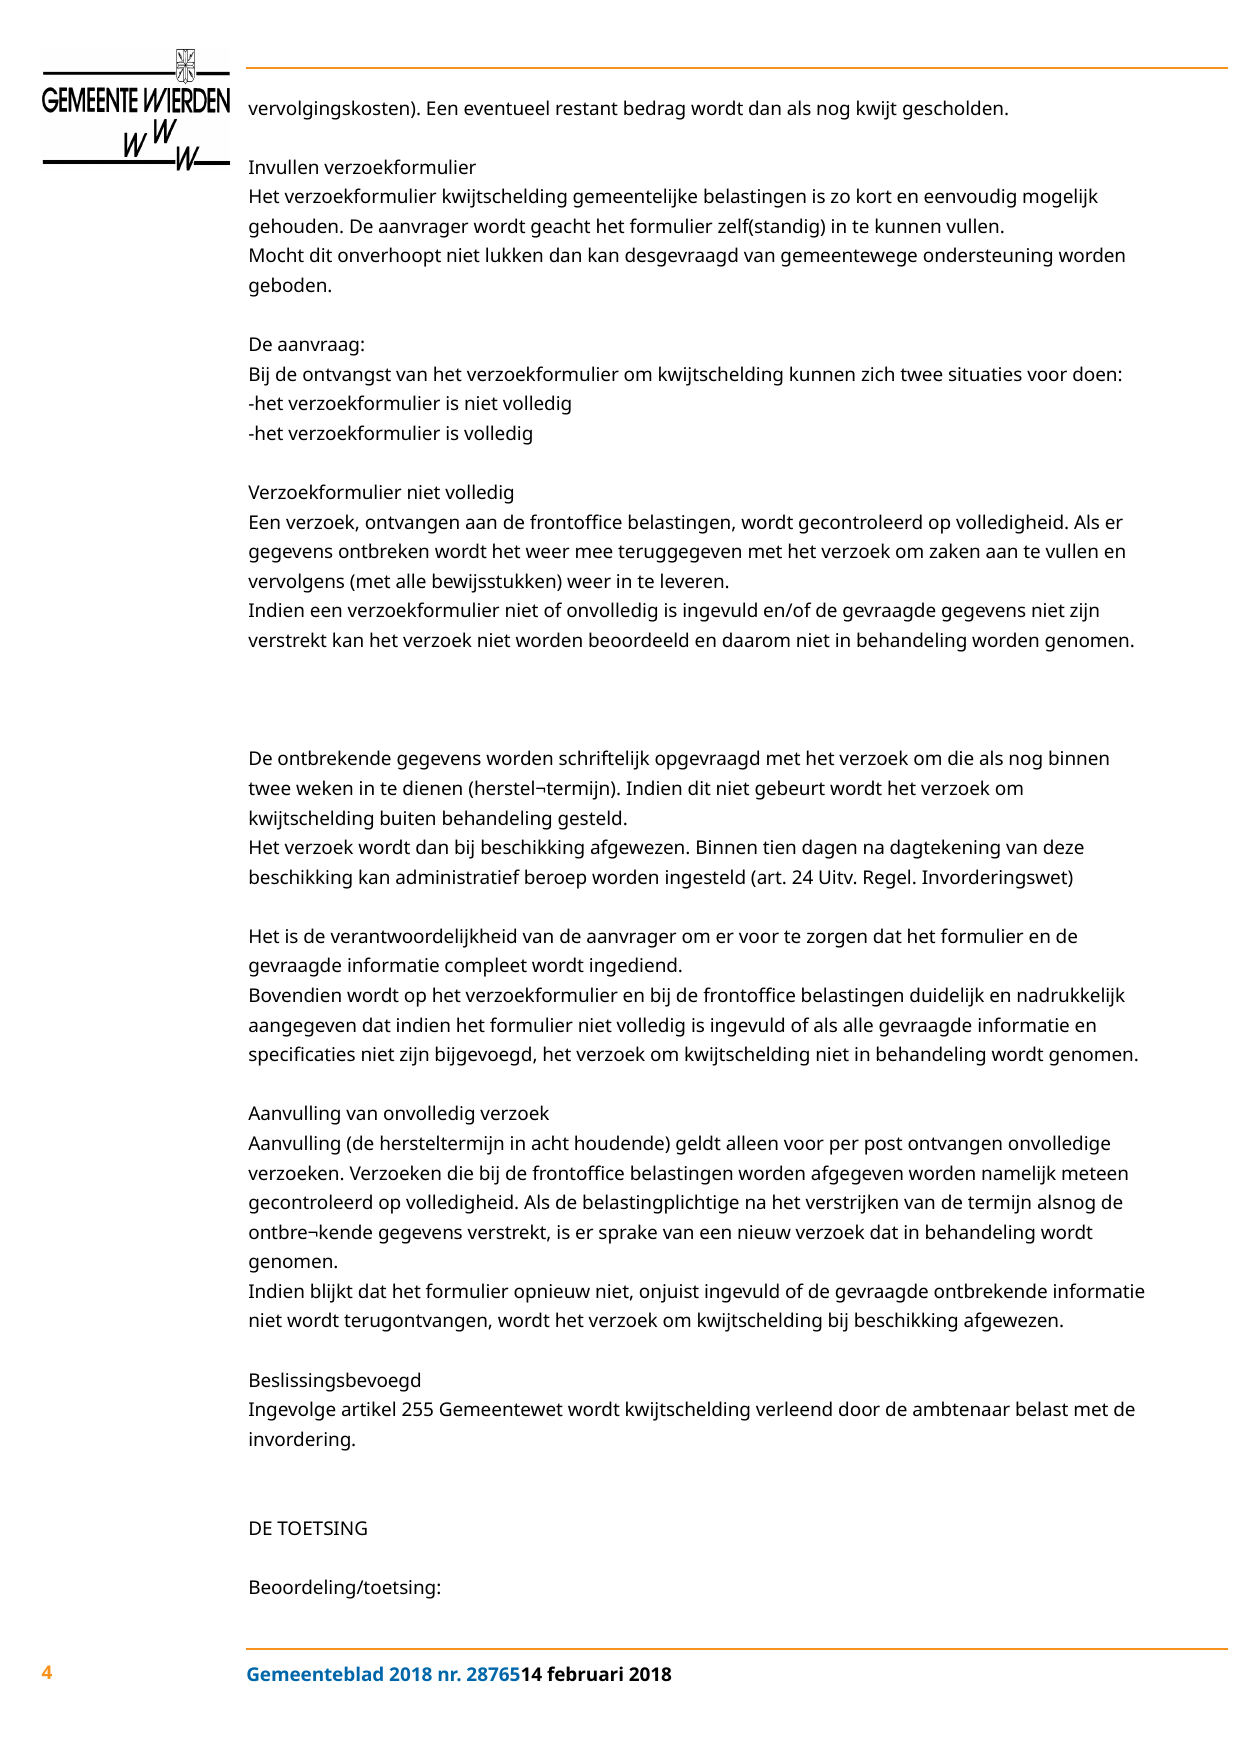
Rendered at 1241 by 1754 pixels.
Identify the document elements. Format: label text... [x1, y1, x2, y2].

text Mocht dit onverhoopt niet lukken dan kan desgevraagd van gemeentewege ondersteuning worden geboden. [248, 243, 1152, 298]
text Invullen verzoekformulier [248, 154, 1152, 180]
text Verzoekformulier niet volledig [248, 479, 1152, 505]
picture [41, 47, 231, 172]
text Beslissingsbevoegd [248, 1367, 1152, 1393]
text Indien blijkt dat het formulier opnieuw niet, onjuist ingevuld of de gevraagde ontbrekende informatie niet wordt terugontvangen, wordt het verzoek om kwijtschelding bij beschikking afgewezen. [248, 1278, 1152, 1333]
text Beoordeling/toetsing: [248, 1574, 1152, 1600]
text -het verzoekformulier is niet volledig [248, 391, 1152, 416]
text -het verzoekformulier is volledig [248, 420, 1152, 446]
text Een verzoek, ontvangen aan de frontoffice belastingen, wordt gecontroleerd op volledigheid. Als er gegevens ontbreken wordt het weer mee teruggegeven met het verzoek om zaken aan te vullen en vervolgens (met alle bewijsstukken) weer in te leveren. [248, 509, 1152, 594]
text De ontbrekende gegevens worden schriftelijk opgevraagd met het verzoek om die als nog binnen twee weken in te dienen (herstel¬termijn). Indien dit niet gebeurt wordt het verzoek om kwijtschelding buiten behandeling gesteld. [248, 746, 1152, 831]
text Bovendien wordt op het verzoekformulier en bij de frontoffice belastingen duidelijk en nadrukkelijk aangegeven dat indien het formulier niet volledig is ingevuld of als alle gevraagde informatie en specificaties niet zijn bijgevoegd, het verzoek om kwijtschelding niet in behandeling wordt genomen. [248, 982, 1152, 1067]
text Het verzoek wordt dan bij beschikking afgewezen. Binnen tien dagen na dagtekening van deze beschikking kan administratief beroep worden ingesteld (art. 24 Uitv. Regel. Invorderingswet) [248, 834, 1152, 890]
text Het verzoekformulier kwijtschelding gemeentelijke belastingen is zo kort en eenvoudig mogelijk gehouden. De aanvrager wordt geacht het formulier zelf(standig) in te kunnen vullen. [248, 183, 1152, 239]
text Bij de ontvangst van het verzoekformulier om kwijtschelding kunnen zich twee situaties voor doen: [248, 361, 1152, 387]
text Het is de verantwoordelijkheid van de aanvrager om er voor te zorgen dat het formulier en de gevraagde informatie compleet wordt ingediend. [248, 923, 1152, 978]
text De aanvraag: [248, 331, 1152, 357]
text Aanvulling (de hersteltermijn in acht houdende) geldt alleen voor per post ontvangen onvolledige verzoeken. Verzoeken die bij de frontoffice belastingen worden afgegeven worden namelijk meteen gecontroleerd op volledigheid. Als de belastingplichtige na het verstrijken van de termijn alsnog de ontbre¬kende gegevens verstrekt, is er sprake van een nieuw verzoek dat in behandeling wordt genomen. [248, 1130, 1152, 1274]
text vervolgingskosten). Een eventueel restant bedrag wordt dan als nog kwijt gescholden. [248, 95, 1152, 121]
text Aanvulling van onvolledig verzoek [248, 1101, 1152, 1126]
text Indien een verzoekformulier niet of onvolledig is ingevuld en/of de gevraagde gegevens niet zijn verstrekt kan het verzoek niet worden beoordeeld en daarom niet in behandeling worden genomen. [248, 598, 1152, 653]
text Ingevolge artikel 255 Gemeentewet wordt kwijtschelding verleend door de ambtenaar belast met de invordering. [248, 1396, 1152, 1452]
text DE TOETSING [248, 1515, 1152, 1541]
